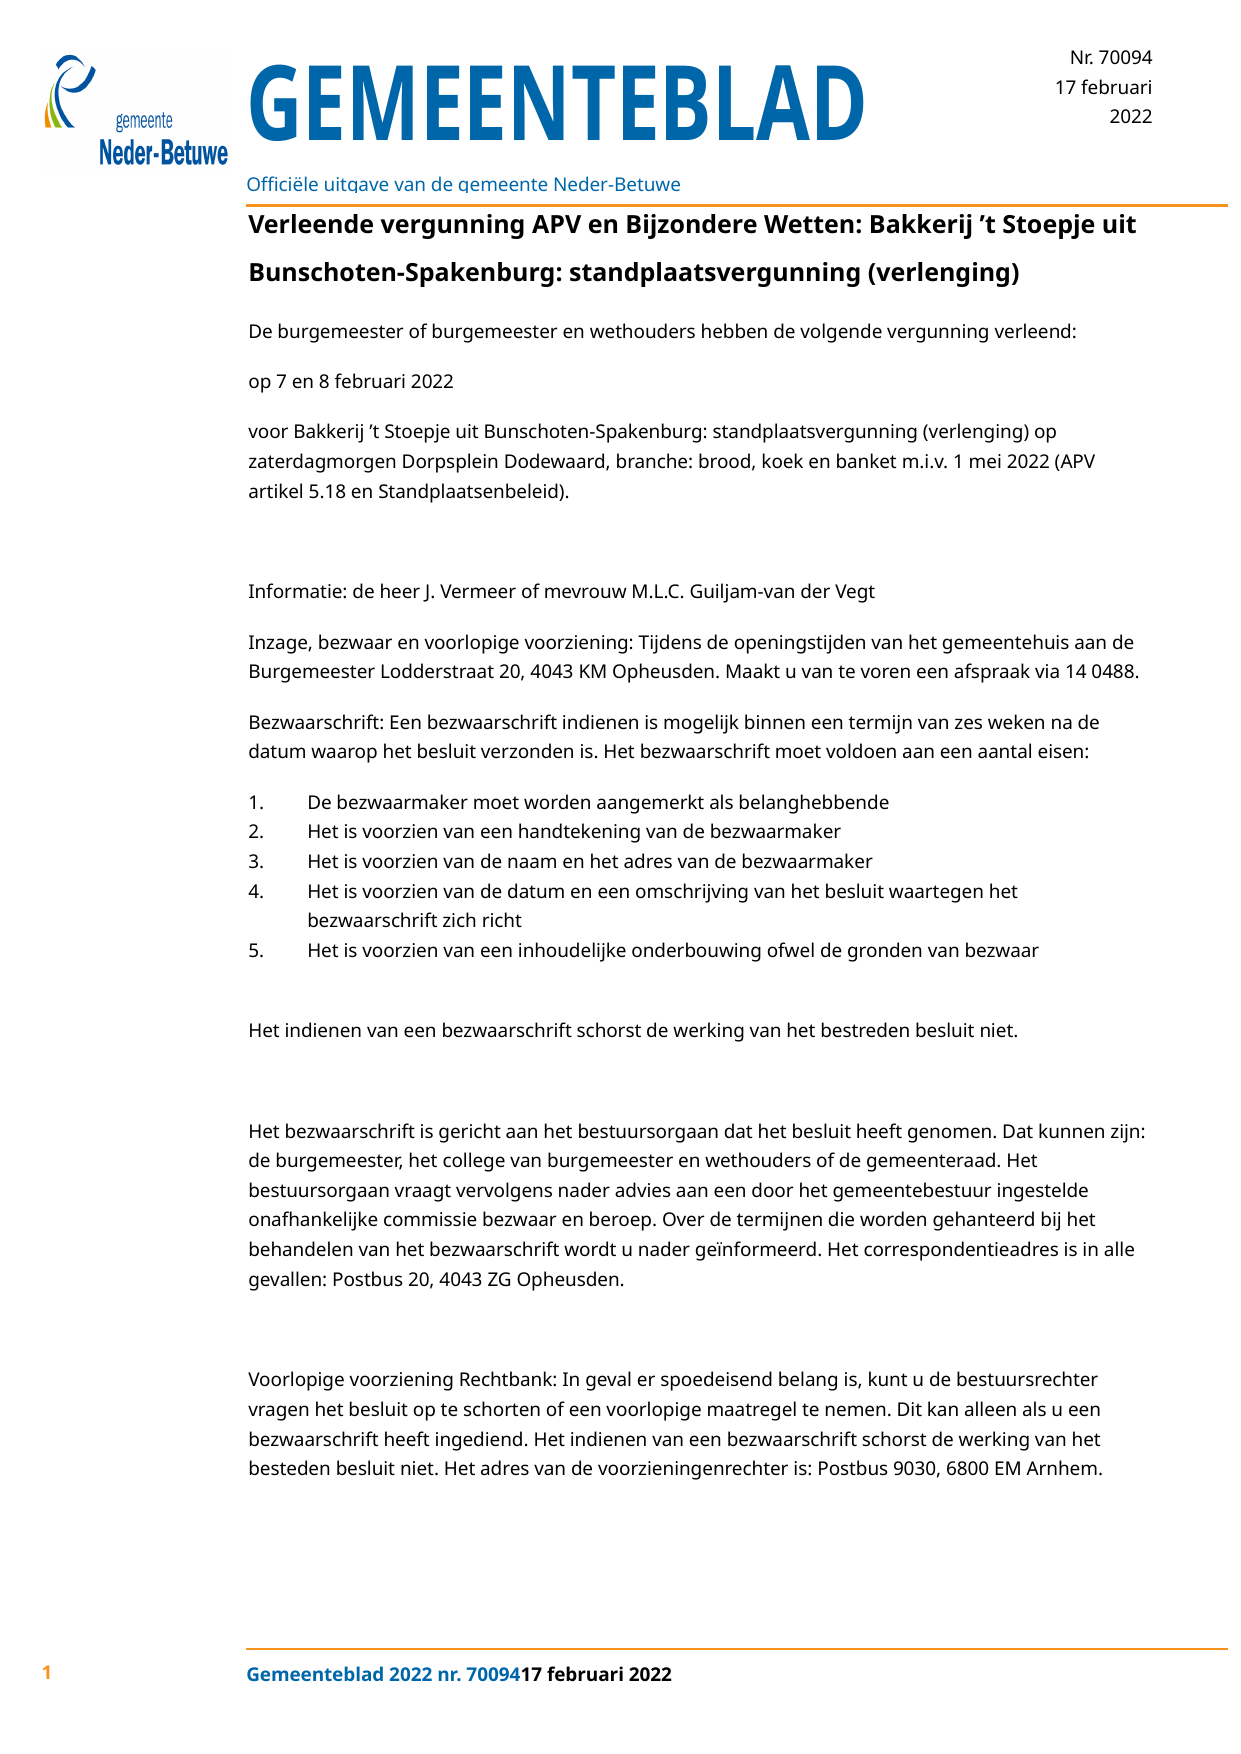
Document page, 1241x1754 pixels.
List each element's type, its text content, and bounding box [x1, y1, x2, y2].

text Informatie: de heer J. Vermeer of mevrouw M.L.C. Guiljam-van der Vegt [248, 579, 1152, 604]
text Bezwaarschrift: Een bezwaarschrift indienen is mogelijk binnen een termijn van zes weken na de datum waarop het besluit verzonden is. Het bezwaarschrift moet voldoen aan een aantal eisen: [248, 709, 1152, 764]
list Het is voorzien van de naam en het adres van de bezwaarmaker [248, 848, 1152, 874]
list Het is voorzien van een handtekening van de bezwaarmaker [248, 819, 1152, 844]
text De burgemeester of burgemeester en wethouders hebben de volgende vergunning verleend: [248, 318, 1152, 344]
text Het bezwaarschrift is gericht aan het bestuursorgaan dat het besluit heeft genomen. Dat kunnen zijn: de burgemeester, het college van burgemeester en wethouders of de gemeenteraad. Het bestuursorgaan vraagt vervolgens nader advies aan een door het gemeentebestuur ingestelde onafhankelijke commissie bezwaar en beroep. Over de termijnen die worden gehanteerd bij het behandelen van het bezwaarschrift wordt u nader geïnformeerd. Het correspondentieadres is in alle gevallen: Postbus 20, 4043 ZG Opheusden. [248, 1118, 1152, 1292]
list Het is voorzien van een inhoudelijke onderbouwing ofwel de gronden van bezwaar [248, 937, 1152, 963]
text Voorlopige voorziening Rechtbank: In geval er spoedeisend belang is, kunt u de bestuursrechter vragen het besluit op te schorten of een voorlopige maatregel te nemen. Dit kan alleen als u een bezwaarschrift heeft ingediend. Het indienen van een bezwaarschrift schorst de werking van het besteden besluit niet. Het adres van de voorzieningenrechter is: Postbus 9030, 6800 EM Arnhem. [248, 1367, 1152, 1481]
list Het is voorzien van de datum en een omschrijving van het besluit waartegen het bezwaarschrift zich richt [248, 878, 1152, 933]
text voor Bakkerij ’t Stoepje uit Bunschoten-Spakenburg: standplaatsvergunning (verlenging) op zaterdagmorgen Dorpsplein Dodewaard, branche: brood, koek en banket m.i.v. 1 mei 2022 (APV artikel 5.18 en Standplaatsenbeleid). [248, 419, 1152, 504]
text Verleende vergunning APV en Bijzondere Wetten: Bakkerij ’t Stoepje uit Bunschoten-Spakenburg: standplaatsvergunning (verlenging) [248, 207, 1152, 288]
list De bezwaarmaker moet worden aangemerkt als belanghebbende [248, 789, 1152, 815]
text Inzage, bezwaar en voorlopige voorziening: Tijdens de openingstijden van het gemeentehuis aan de Burgemeester Lodderstraat 20, 4043 KM Opheusden. Maakt u van te voren een afspraak via 14 0488. [248, 629, 1152, 684]
picture [41, 47, 231, 172]
text Het indienen van een bezwaarschrift schorst de werking van het bestreden besluit niet. [248, 1017, 1152, 1043]
text op 7 en 8 februari 2022 [248, 368, 1152, 394]
